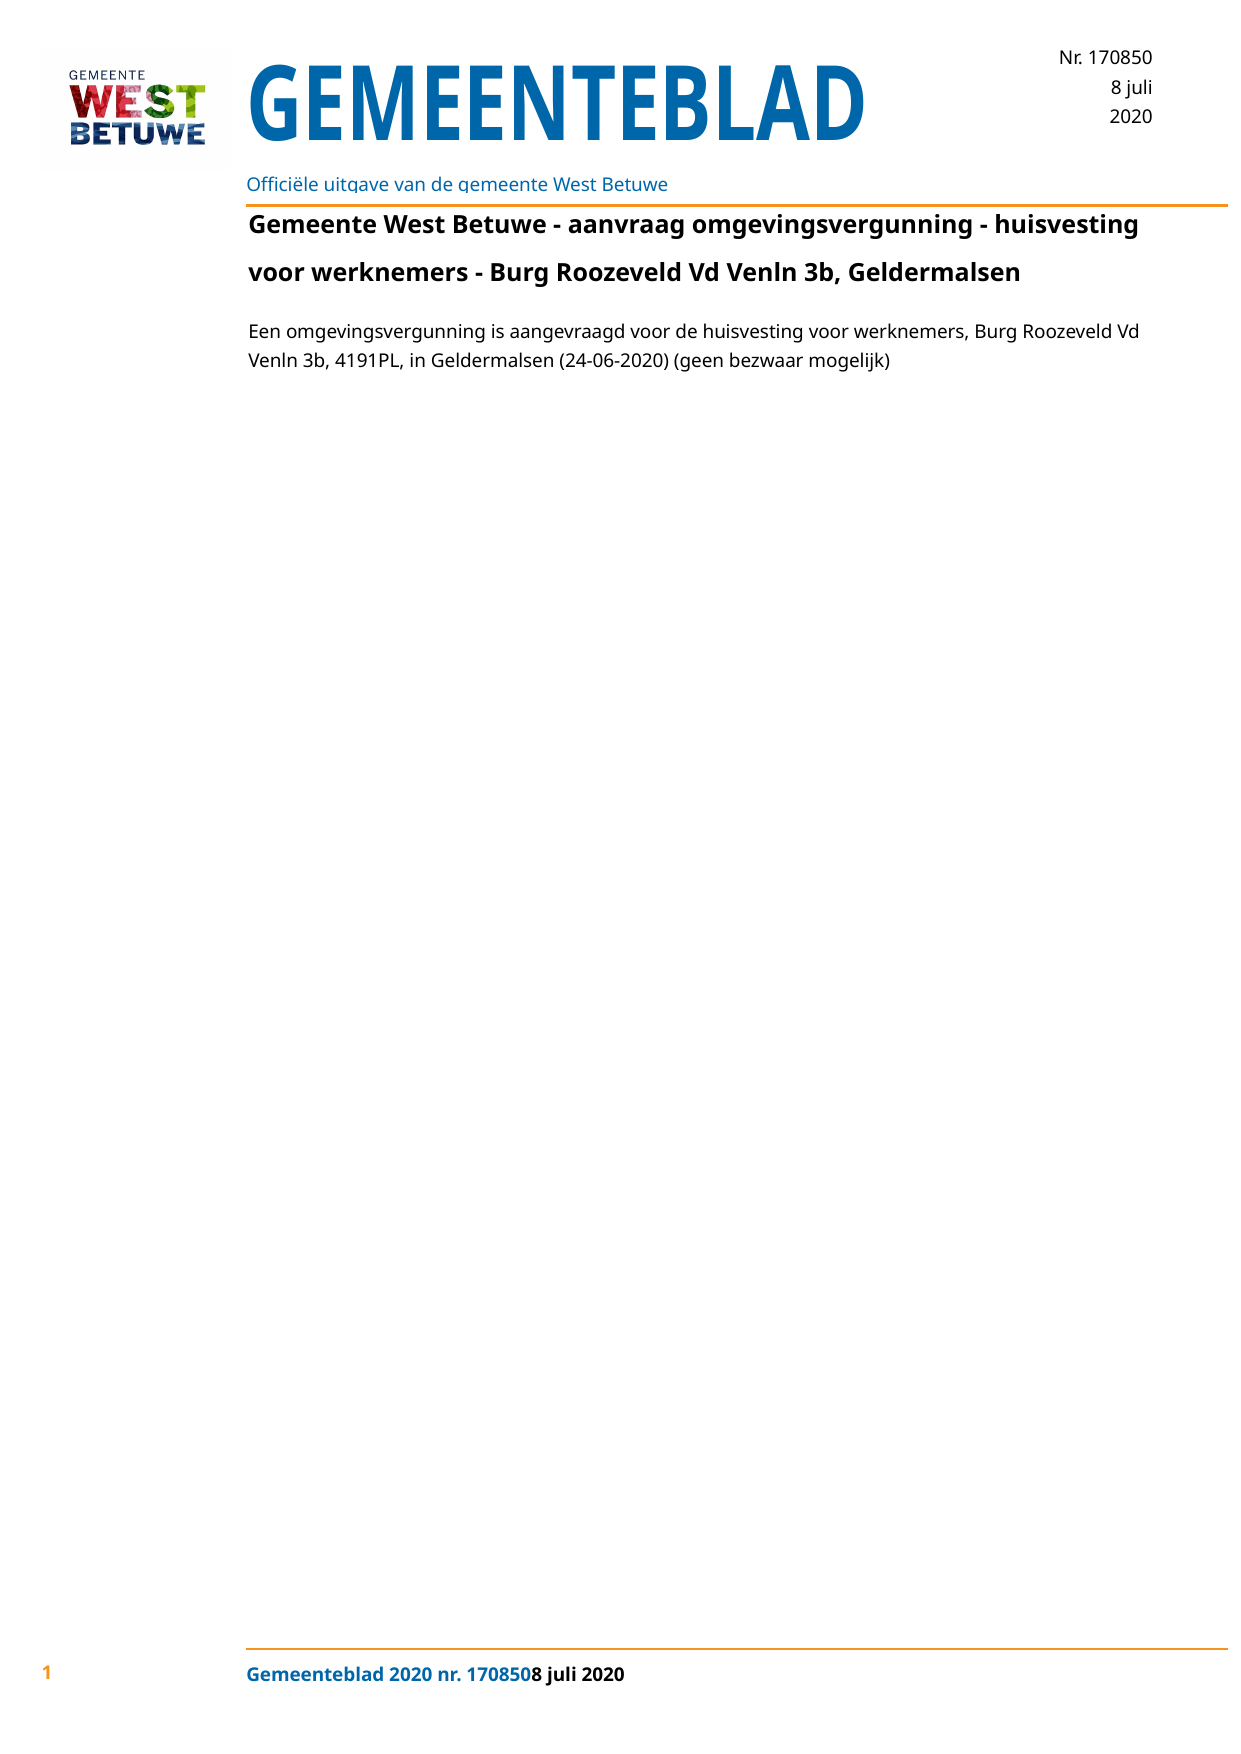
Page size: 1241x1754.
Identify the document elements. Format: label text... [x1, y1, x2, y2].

picture [41, 47, 231, 172]
text Gemeente West Betuwe - aanvraag omgevingsvergunning - huisvesting voor werknemers - Burg Roozeveld Vd Venln 3b, Geldermalsen [248, 207, 1152, 288]
text Een omgevingsvergunning is aangevraagd voor de huisvesting voor werknemers, Burg Roozeveld Vd Venln 3b, 4191PL, in Geldermalsen (24-06-2020) (geen bezwaar mogelijk) [248, 318, 1152, 373]
